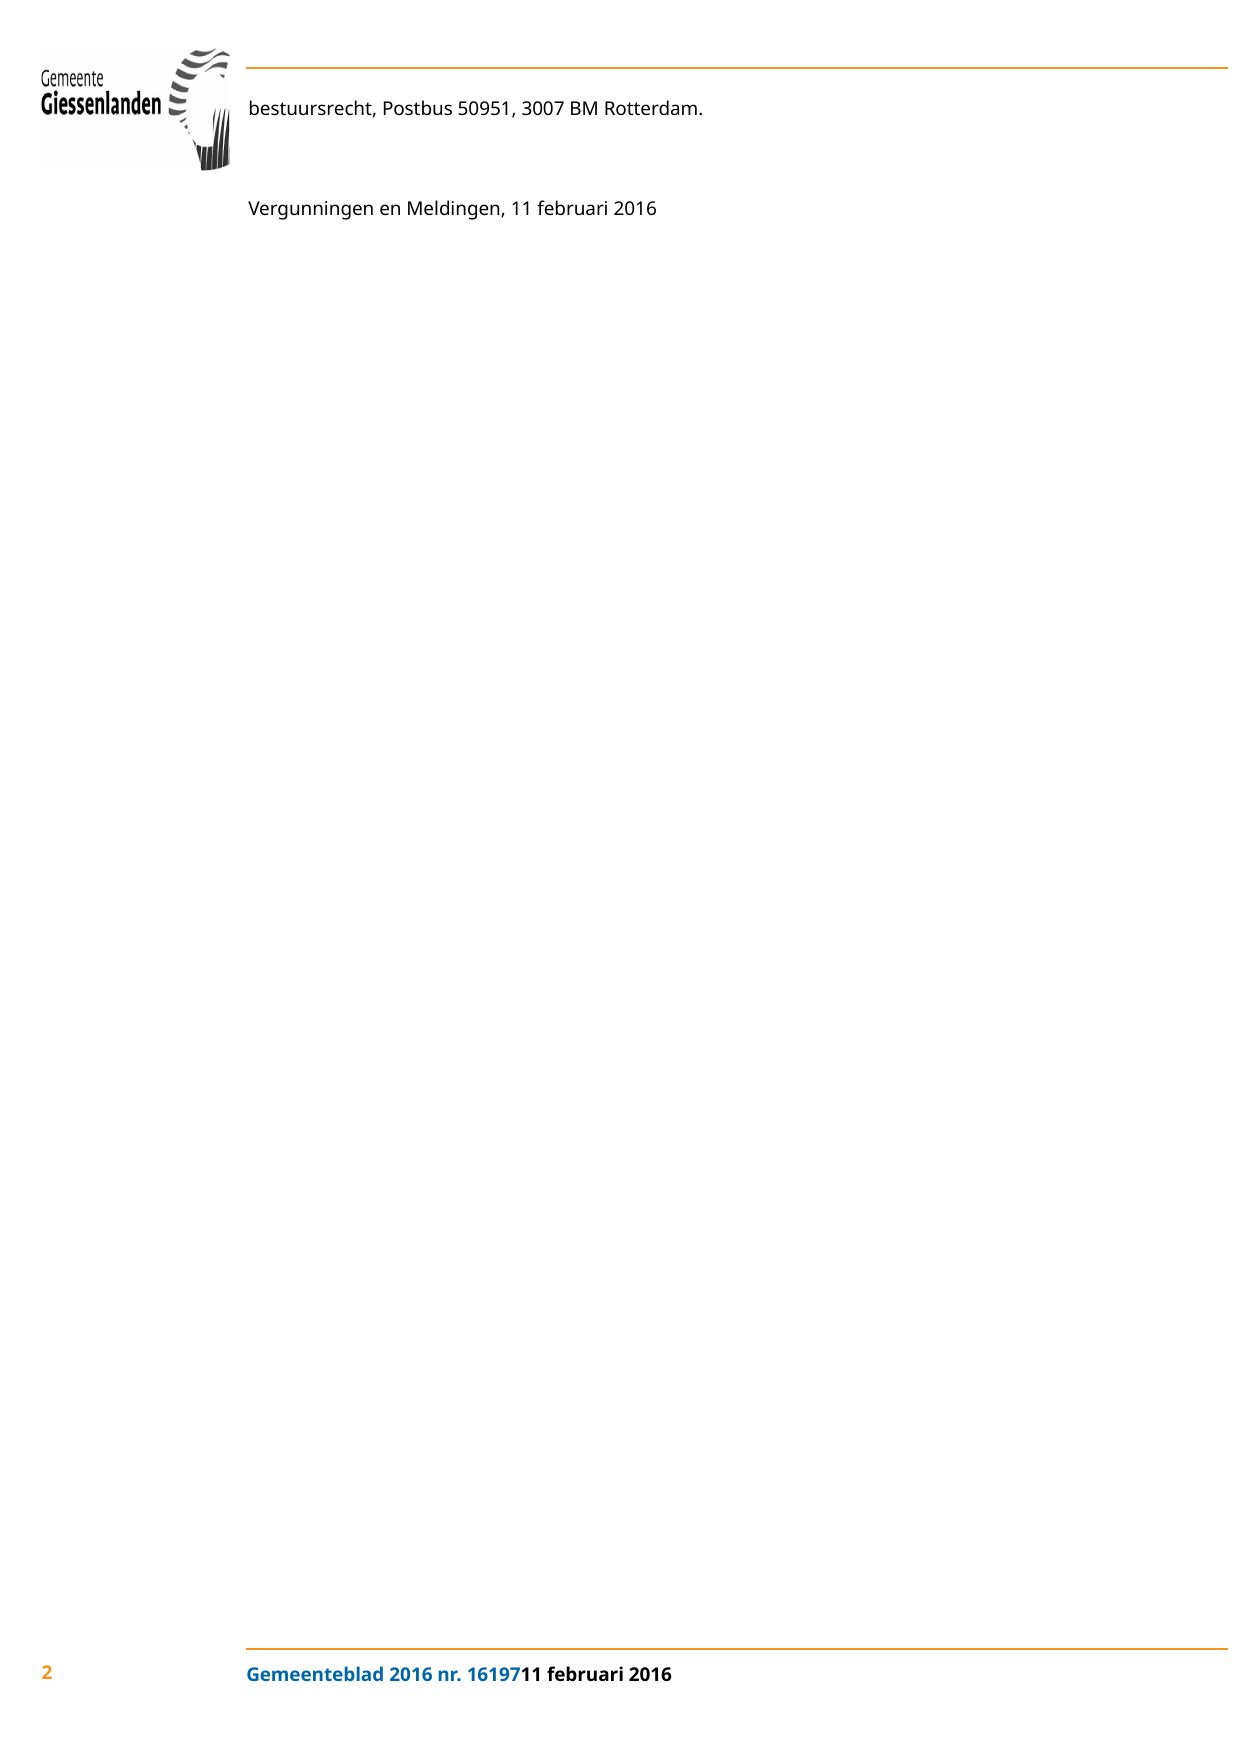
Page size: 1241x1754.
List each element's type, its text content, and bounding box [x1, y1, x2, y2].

text Vergunningen en Meldingen, 11 februari 2016 [248, 196, 1152, 221]
picture [41, 47, 231, 172]
text bestuursrecht, Postbus 50951, 3007 BM Rotterdam. [248, 95, 1152, 121]
